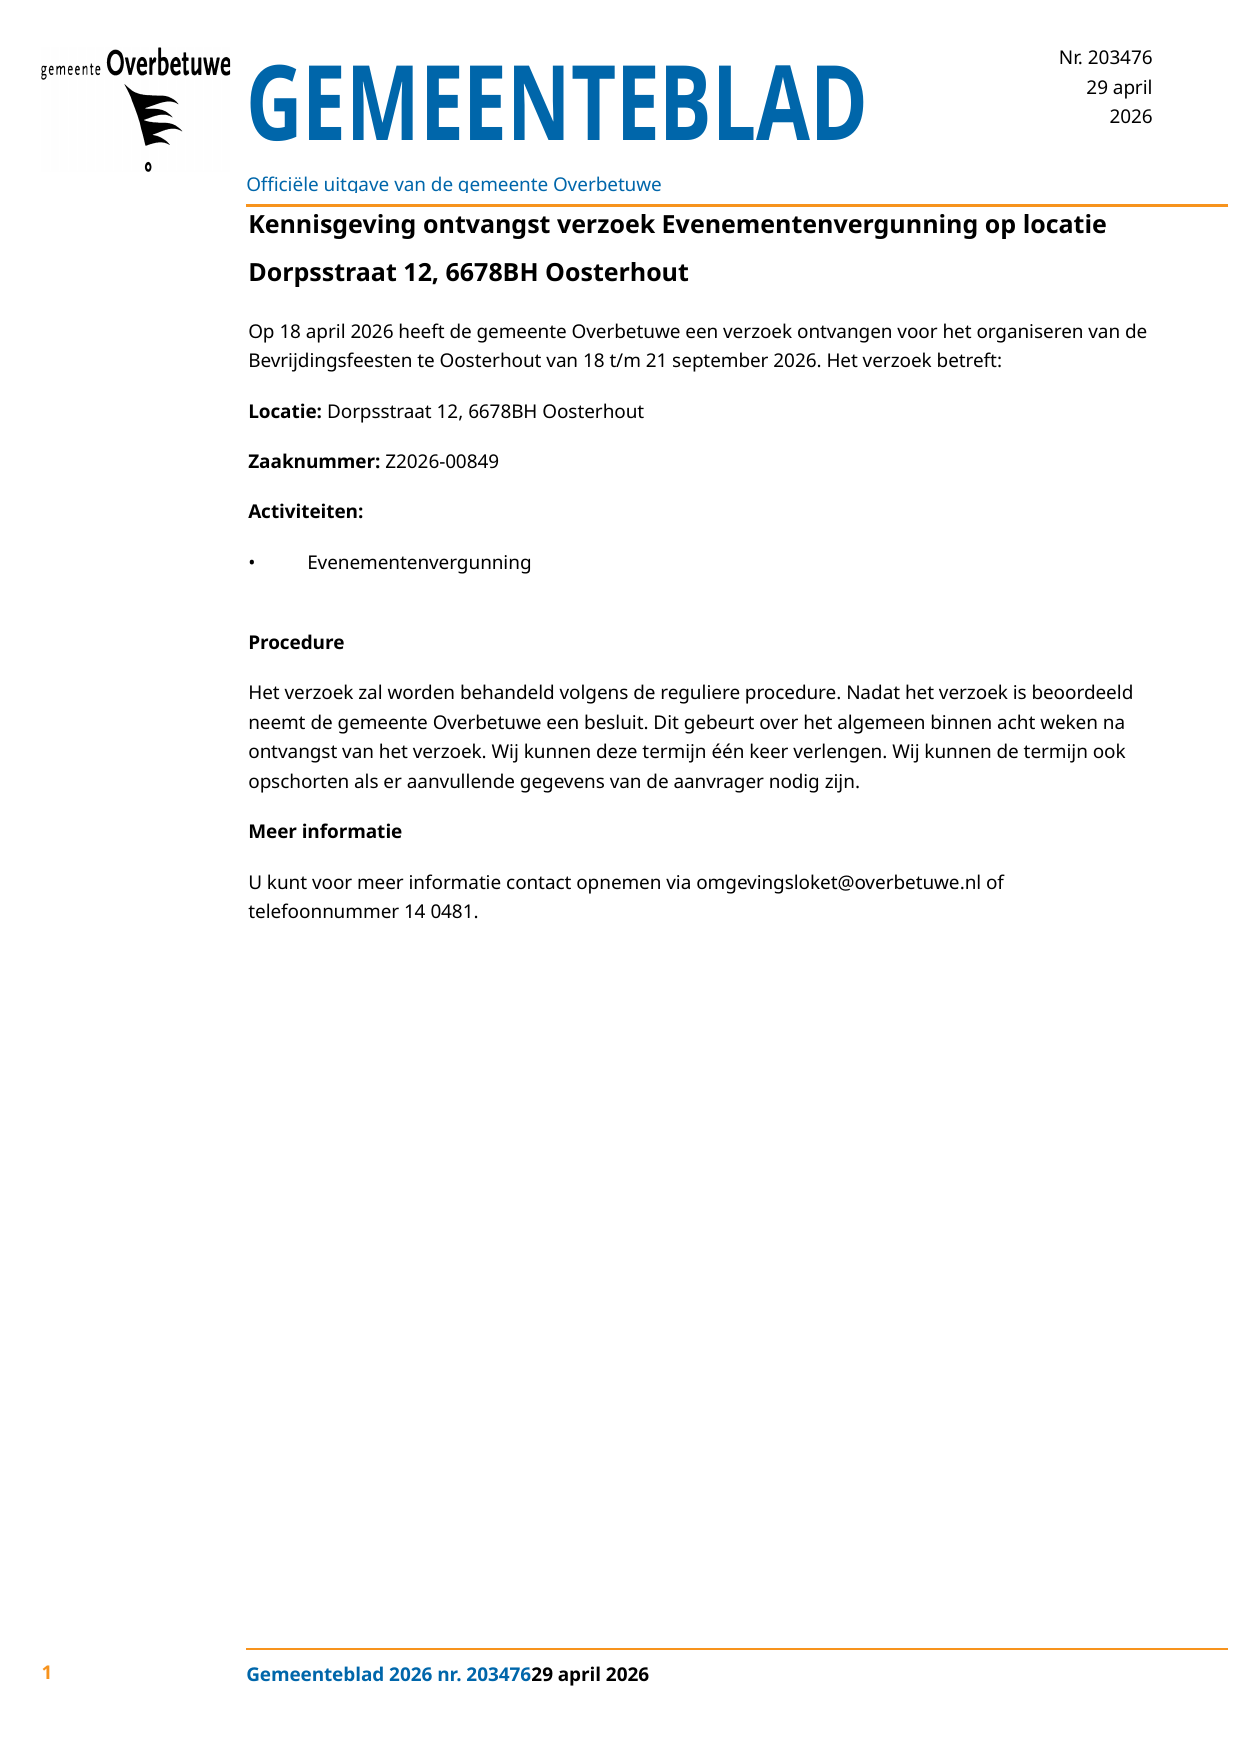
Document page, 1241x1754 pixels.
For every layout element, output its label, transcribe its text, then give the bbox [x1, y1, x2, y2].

text Meer informatie [248, 819, 1152, 844]
text Zaaknummer: Z2026-00849 [248, 448, 1152, 474]
list Evenementenvergunning [248, 549, 1152, 575]
text Het verzoek zal worden behandeld volgens de reguliere procedure. Nadat het verzoek is beoordeeld neemt de gemeente Overbetuwe een besluit. Dit gebeurt over het algemeen binnen acht weken na ontvangst van het verzoek. Wij kunnen deze termijn één keer verlengen. Wij kunnen de termijn ook opschorten als er aanvullende gegevens van de aanvrager nodig zijn. [248, 679, 1152, 794]
text Activiteiten: [248, 499, 1152, 524]
picture [41, 47, 231, 172]
text Locatie: Dorpsstraat 12, 6678BH Oosterhout [248, 398, 1152, 424]
text Kennisgeving ontvangst verzoek Evenementenvergunning op locatie Dorpsstraat 12, 6678BH Oosterhout [248, 207, 1152, 288]
text Procedure [248, 629, 1152, 655]
text Op 18 april 2026 heeft de gemeente Overbetuwe een verzoek ontvangen voor het organiseren van de Bevrijdingsfeesten te Oosterhout van 18 t/m 21 september 2026. Het verzoek betreft: [248, 318, 1152, 373]
text U kunt voor meer informatie contact opnemen via omgevingsloket@overbetuwe.nl of telefoonnummer 14 0481. [248, 869, 1152, 924]
